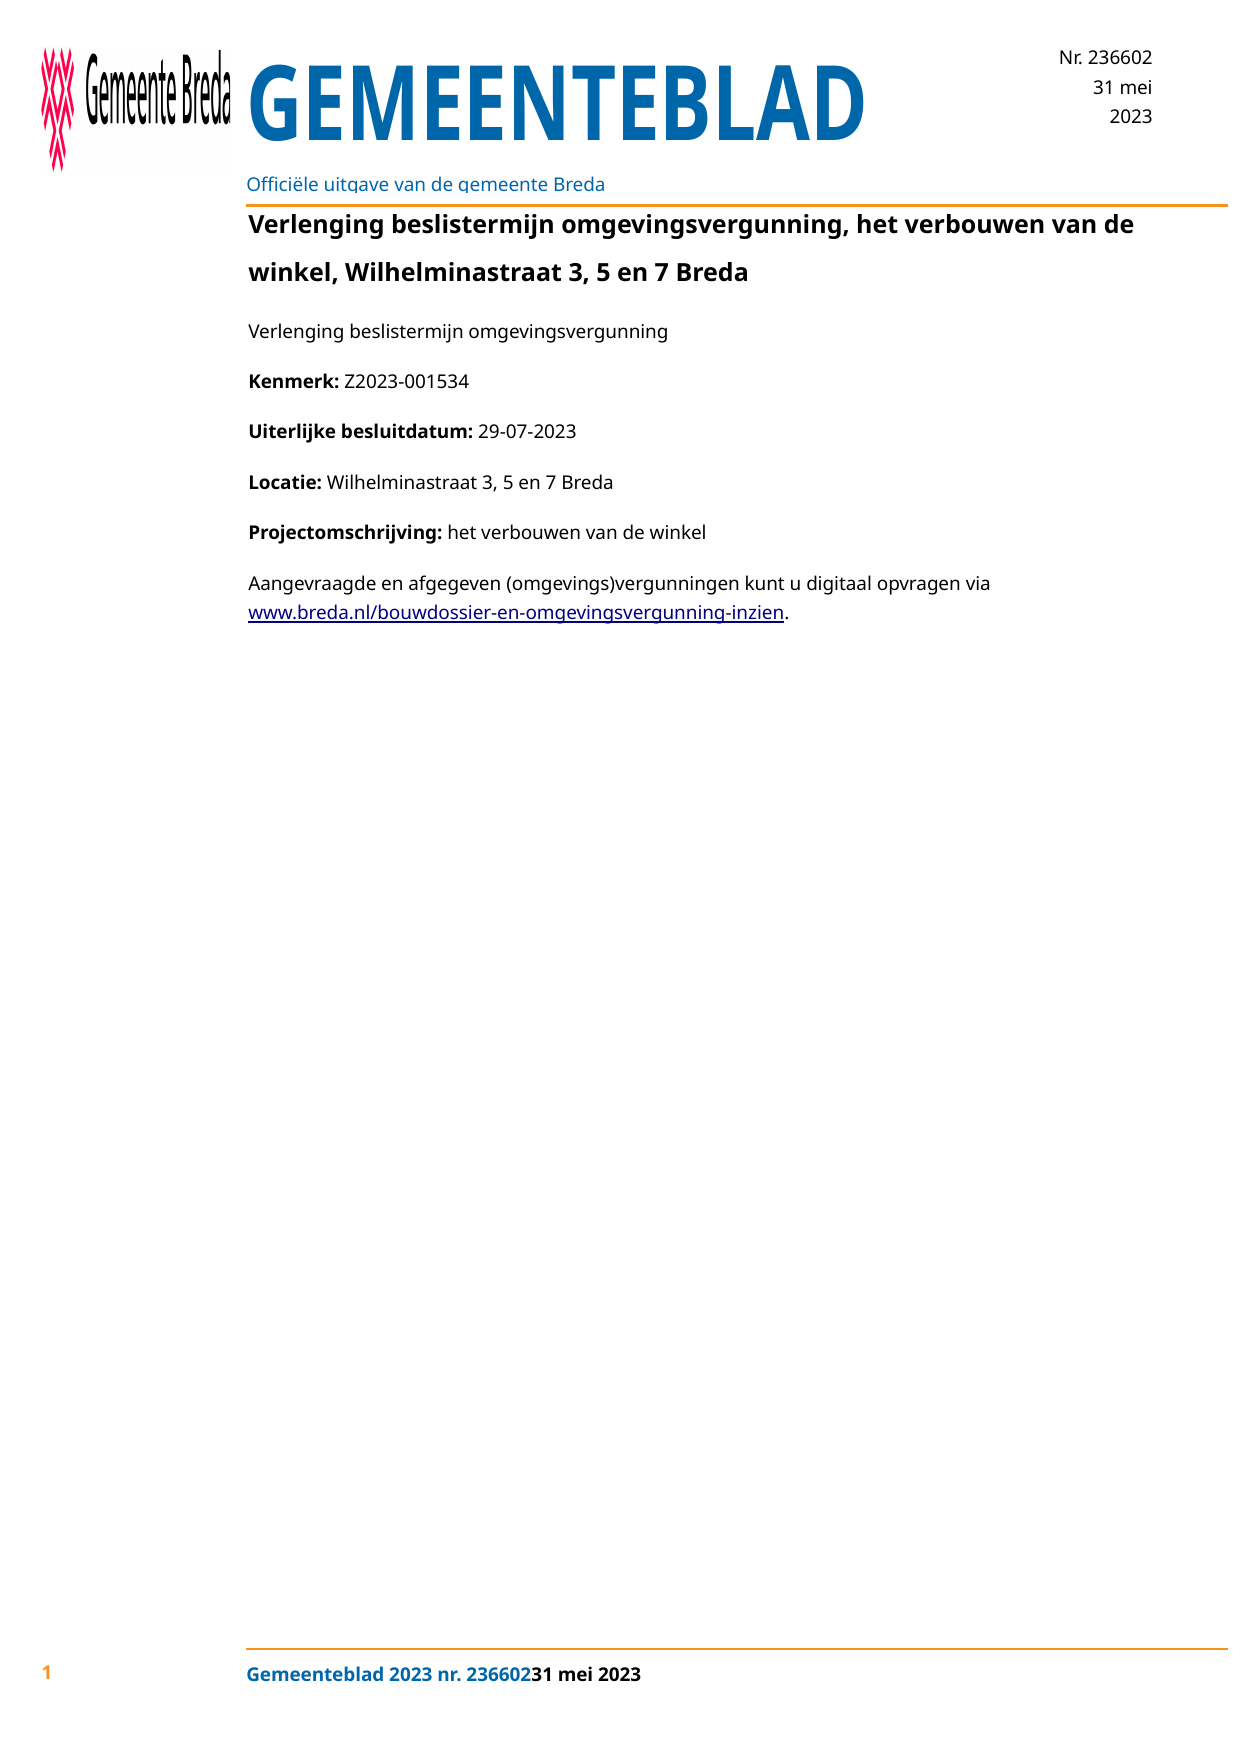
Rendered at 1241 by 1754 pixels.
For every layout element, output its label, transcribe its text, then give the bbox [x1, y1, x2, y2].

text Verlenging beslistermijn omgevingsvergunning, het verbouwen van de winkel, Wilhelminastraat 3, 5 en 7 Breda [248, 207, 1152, 288]
picture [41, 47, 231, 172]
text Kenmerk: Z2023-001534 [248, 368, 1152, 394]
text Projectomschrijving: het verbouwen van de winkel [248, 519, 1152, 545]
text Locatie: Wilhelminastraat 3, 5 en 7 Breda [248, 469, 1152, 495]
text Verlenging beslistermijn omgevingsvergunning [248, 318, 1152, 344]
text Aangevraagde en afgegeven (omgevings)vergunningen kunt u digitaal opvragen via www.breda.nl/bouwdossier-en-omgevingsvergunning-inzien. [248, 570, 1152, 625]
text Uiterlijke besluitdatum: 29-07-2023 [248, 419, 1152, 444]
